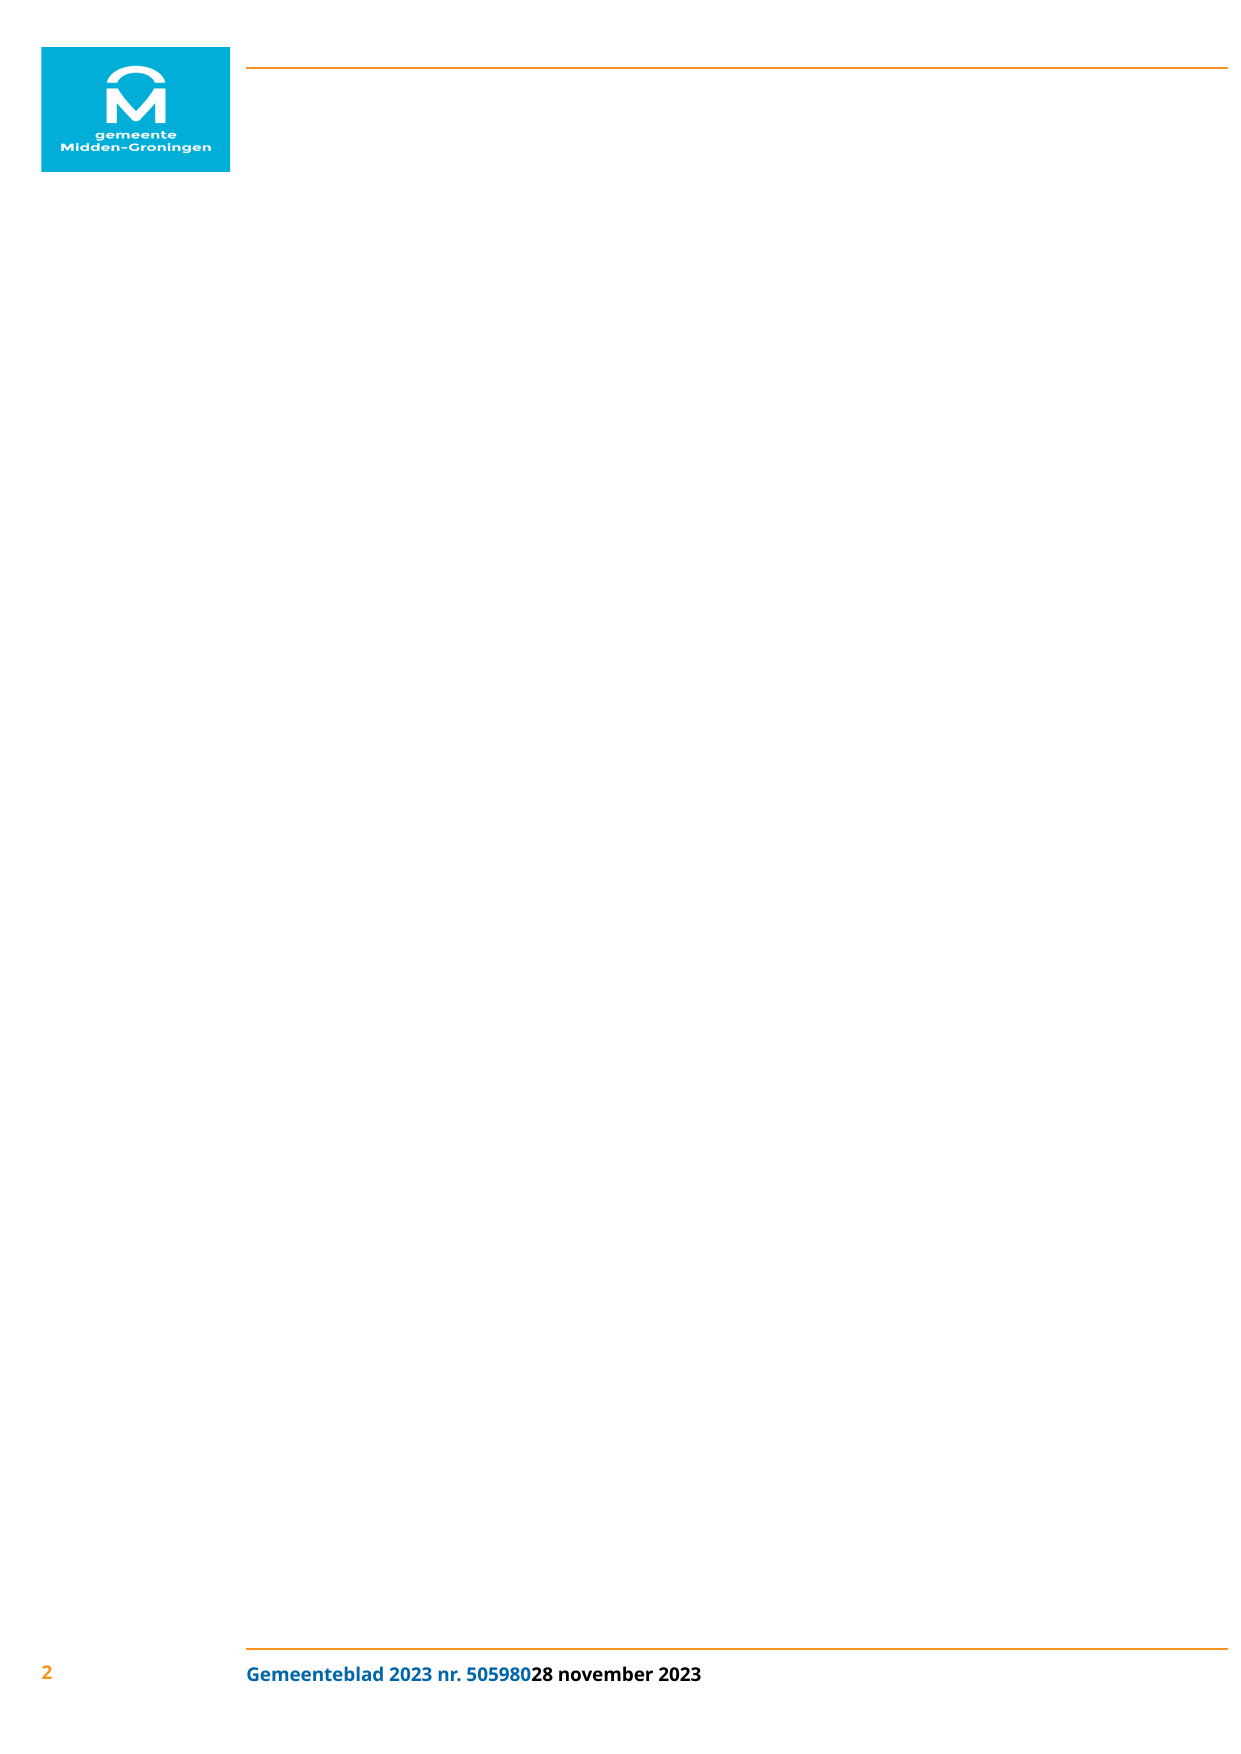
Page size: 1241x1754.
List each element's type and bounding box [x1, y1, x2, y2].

picture [107, 89, 165, 122]
picture [108, 66, 164, 82]
picture [184, 146, 190, 153]
